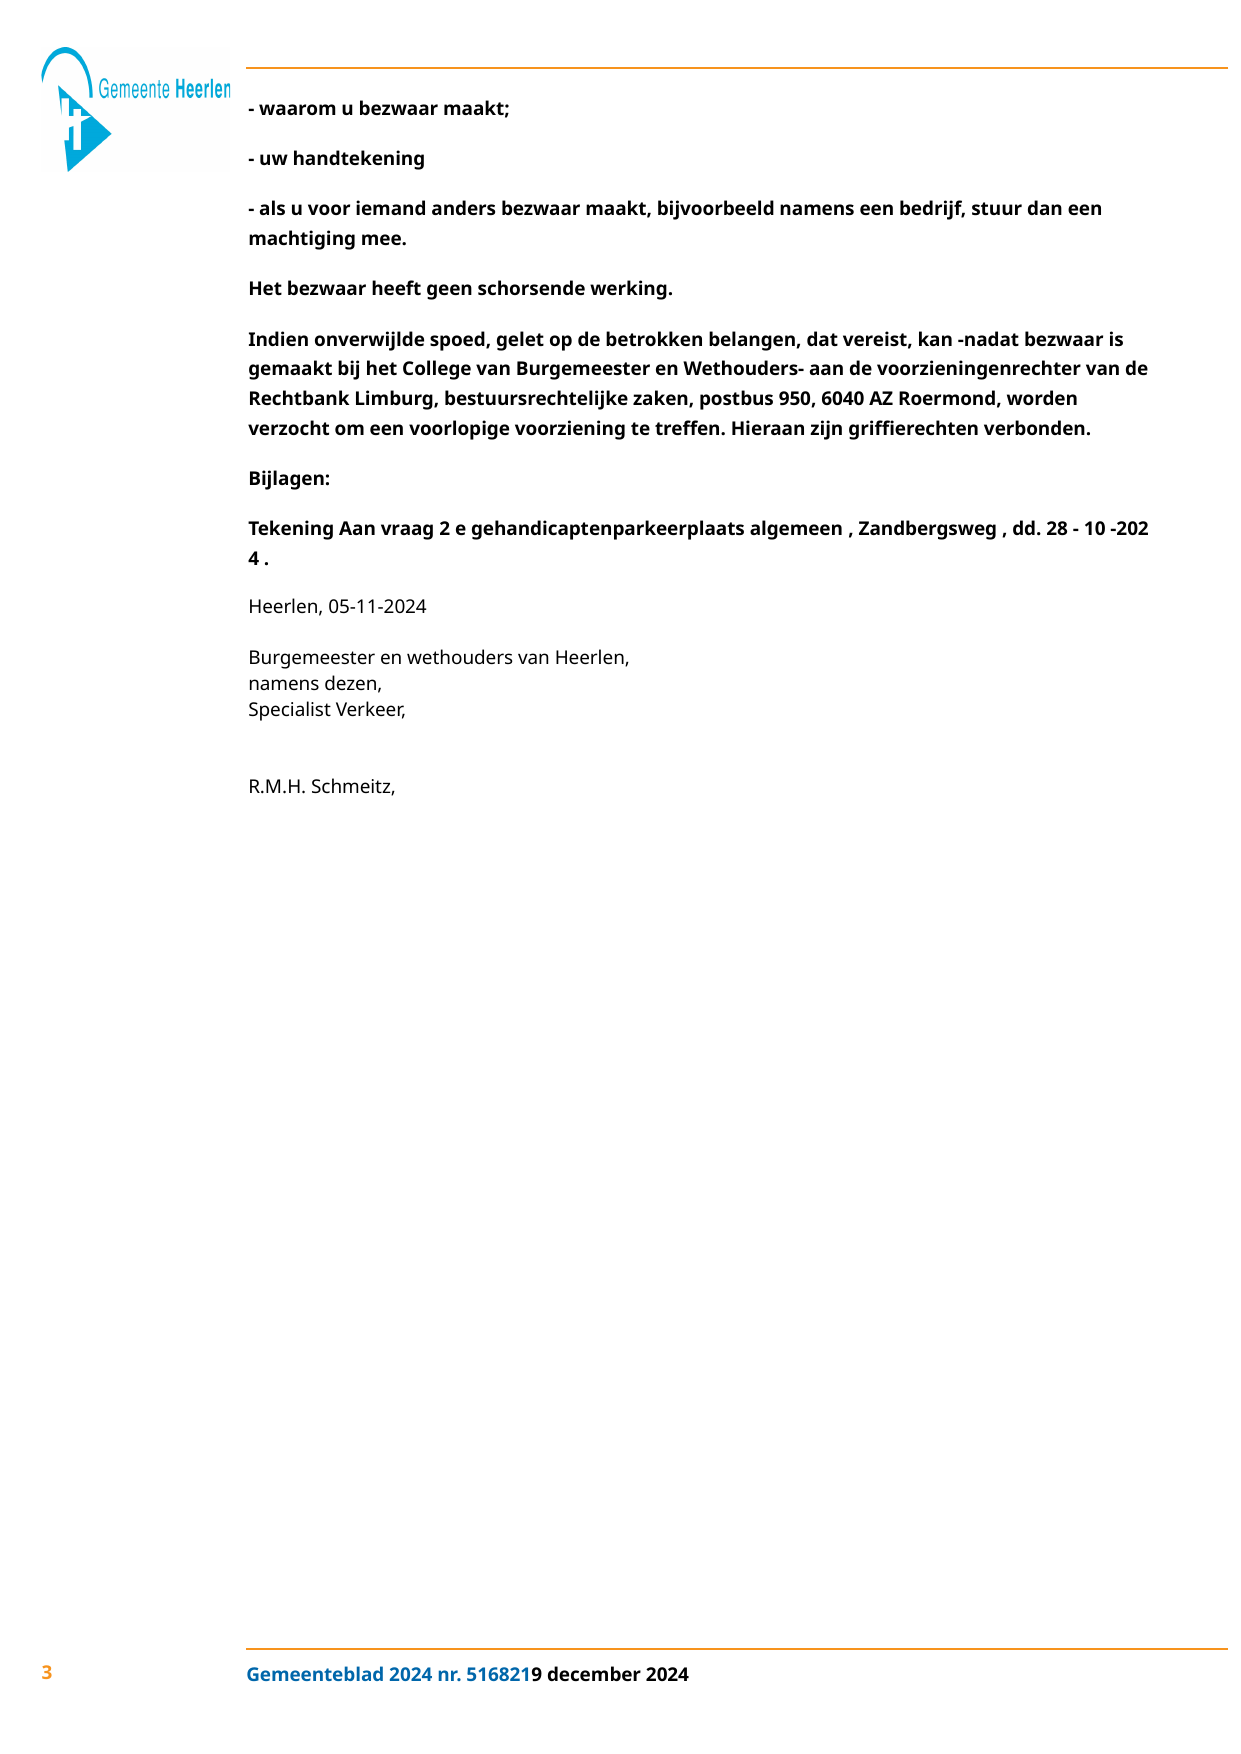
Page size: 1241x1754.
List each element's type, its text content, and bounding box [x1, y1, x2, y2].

text - waarom u bezwaar maakt; [248, 95, 1152, 121]
text Indien onverwijlde spoed, gelet op de betrokken belangen, dat vereist, kan -nadat bezwaar is gemaakt bij het College van Burgemeester en Wethouders- aan de voorzieningenrechter van de Rechtbank Limburg, bestuursrechtelijke zaken, postbus 950, 6040 AZ Roermond, worden verzocht om een voorlopige voorziening te treffen. Hieraan zijn griffierechten verbonden. [248, 326, 1152, 441]
text Tekening Aan vraag 2 e gehandicaptenparkeerplaats algemeen , Zandbergsweg , dd. 28 - 10 -202 4 . [248, 516, 1152, 571]
text namens dezen, [248, 670, 1152, 696]
text Specialist Verkeer, [248, 696, 1152, 722]
text Heerlen, 05-11-2024 [248, 593, 1152, 619]
picture [41, 47, 59, 70]
text R.M.H. Schmeitz, [248, 773, 1152, 799]
text Het bezwaar heeft geen schorsende werking. [248, 276, 1152, 301]
text - uw handtekening [248, 145, 1152, 171]
text Bijlagen: [248, 465, 1152, 491]
picture [41, 47, 231, 172]
text - als u voor iemand anders bezwaar maakt, bijvoorbeeld namens een bedrijf, stuur dan een machtiging mee. [248, 196, 1152, 251]
text Burgemeester en wethouders van Heerlen, [248, 644, 1152, 670]
